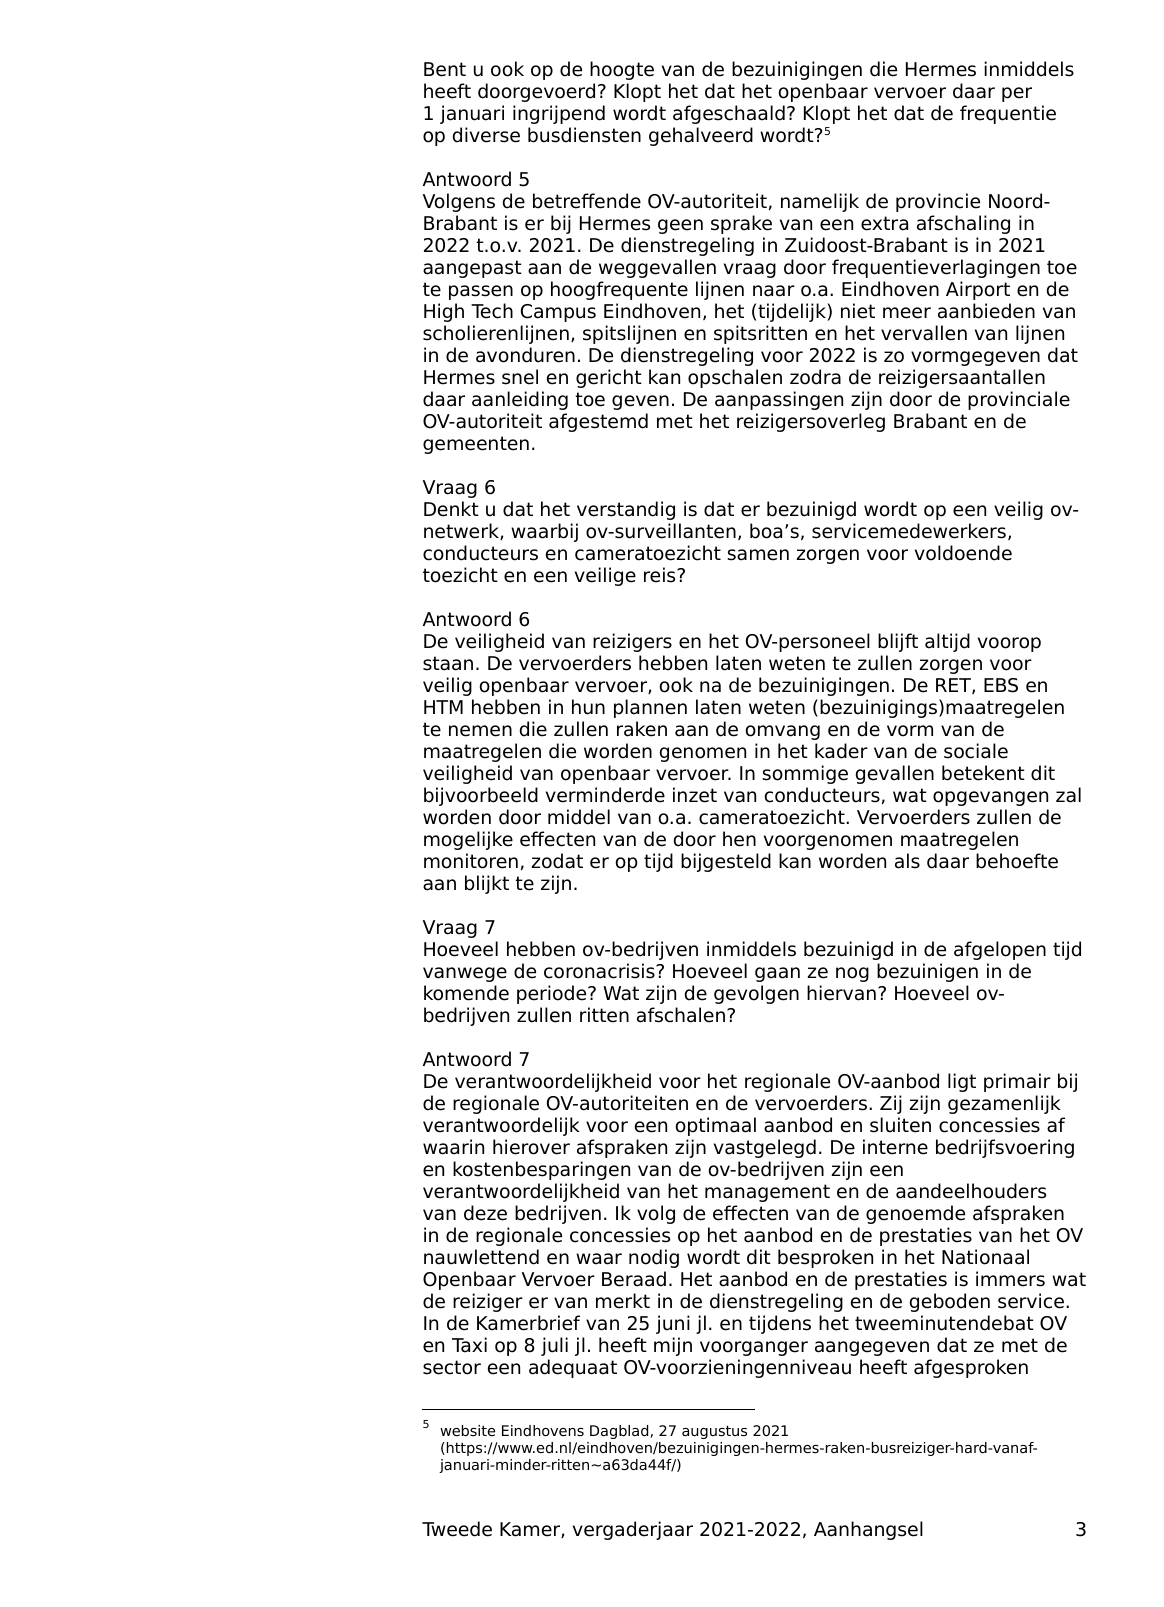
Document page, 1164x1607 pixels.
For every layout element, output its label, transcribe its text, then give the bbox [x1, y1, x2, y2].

text De verantwoordelijkheid voor het regionale OV-aanbod ligt primair bij de regionale OV-autoriteiten en de vervoerders. Zij zijn gezamenlijk verantwoordelijk voor een optimaal aanbod en sluiten concessies af waarin hierover afspraken zijn vastgelegd. De interne bedrijfsvoering en kostenbesparingen van de ov-bedrijven zijn een verantwoordelijkheid van het management en de aandeelhouders van deze bedrijven. Ik volg de effecten van de genoemde afspraken in de regionale concessies op het aanbod en de prestaties van het OV nauwlettend en waar nodig wordt dit besproken in het Nationaal Openbaar Vervoer Beraad. Het aanbod en de prestaties is immers wat de reiziger er van merkt in de dienstregeling en de geboden service. In de Kamerbrief van 25 juni jl. en tijdens het tweeminutendebat OV en Taxi op 8 juli jl. heeft mijn voorganger aangegeven dat ze met de sector een adequaat OV-voorzieningenniveau heeft afgesproken [422, 1071, 1087, 1379]
text Vraag 7 [422, 917, 1087, 939]
text Vraag 6 [422, 477, 1087, 499]
text Antwoord 6 [422, 609, 1087, 631]
text Denkt u dat het verstandig is dat er bezuinigd wordt op een veilig ov-netwerk, waarbij ov-surveillanten, boa’s, servicemedewerkers, conducteurs en cameratoezicht samen zorgen voor voldoende toezicht en een veilige reis? [422, 499, 1087, 587]
text Antwoord 5 [422, 169, 1087, 191]
text Bent u ook op de hoogte van de bezuinigingen die Hermes inmiddels heeft doorgevoerd? Klopt het dat het openbaar vervoer daar per 1 januari ingrijpend wordt afgeschaald? Klopt het dat de frequentie op diverse busdiensten gehalveerd wordt? [422, 59, 1087, 147]
text Hoeveel hebben ov-bedrijven inmiddels bezuinigd in de afgelopen tijd vanwege de coronacrisis? Hoeveel gaan ze nog bezuinigen in de komende periode? Wat zijn de gevolgen hiervan? Hoeveel ov-bedrijven zullen ritten afschalen? [422, 939, 1087, 1027]
text De veiligheid van reizigers en het OV-personeel blijft altijd voorop staan. De vervoerders hebben laten weten te zullen zorgen voor veilig openbaar vervoer, ook na de bezuinigingen. De RET, EBS en HTM hebben in hun plannen laten weten (bezuinigings)maatregelen te nemen die zullen raken aan de omvang en de vorm van de maatregelen die worden genomen in het kader van de sociale veiligheid van openbaar vervoer. In sommige gevallen betekent dit bijvoorbeeld verminderde inzet van conducteurs, wat opgevangen zal worden door middel van o.a. cameratoezicht. Vervoerders zullen de mogelijke effecten van de door hen voorgenomen maatregelen monitoren, zodat er op tijd bijgesteld kan worden als daar behoefte aan blijkt te zijn. [422, 631, 1087, 895]
text Antwoord 7 [422, 1049, 1087, 1071]
text Volgens de betreffende OV-autoriteit, namelijk de provincie Noord-Brabant is er bij Hermes geen sprake van een extra afschaling in 2022 t.o.v. 2021. De dienstregeling in Zuidoost-Brabant is in 2021 aangepast aan de weggevallen vraag door frequentieverlagingen toe te passen op hoogfrequente lijnen naar o.a. Eindhoven Airport en de High Tech Campus Eindhoven, het (tijdelijk) niet meer aanbieden van scholierenlijnen, spitslijnen en spitsritten en het vervallen van lijnen in de avonduren. De dienstregeling voor 2022 is zo vormgegeven dat Hermes snel en gericht kan opschalen zodra de reizigersaantallen daar aanleiding toe geven. De aanpassingen zijn door de provinciale OV-autoriteit afgestemd met het reizigersoverleg Brabant en de gemeenten. [422, 191, 1087, 455]
text website Eindhovens Dagblad, 27 augustus 2021 (https://www.ed.nl/eindhoven/bezuinigingen-hermes-raken-busreiziger-hard-vanaf-januari-minder-ritten~a63da44f/) [422, 1418, 1087, 1474]
